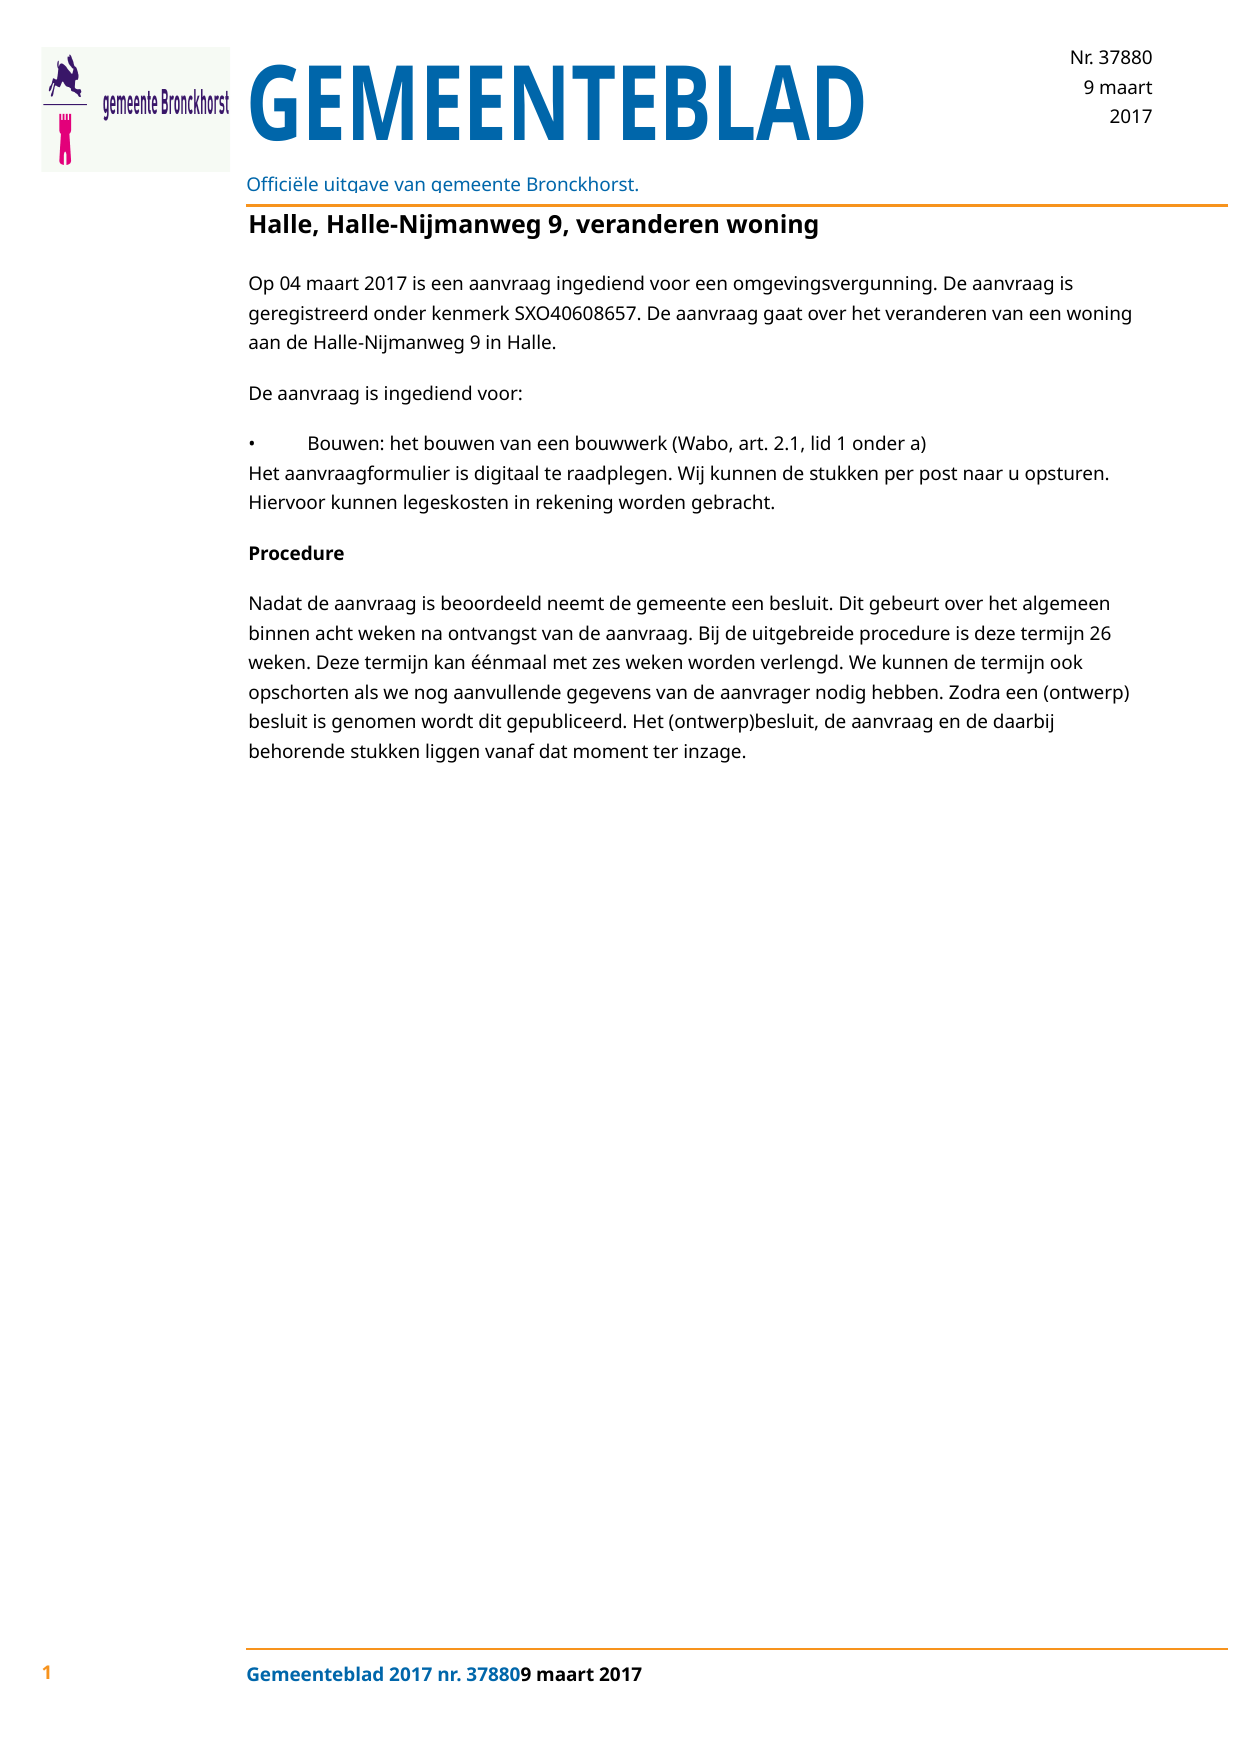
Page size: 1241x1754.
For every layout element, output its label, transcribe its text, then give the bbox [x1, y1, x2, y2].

text Op 04 maart 2017 is een aanvraag ingediend voor een omgevingsvergunning. De aanvraag is geregistreerd onder kenmerk SXO40608657. De aanvraag gaat over het veranderen van een woning aan de Halle-Nijmanweg 9 in Halle. [248, 270, 1152, 355]
text Het aanvraagformulier is digitaal te raadplegen. Wij kunnen de stukken per post naar u opsturen. Hiervoor kunnen legeskosten in rekening worden gebracht. [248, 460, 1152, 515]
text De aanvraag is ingediend voor: [248, 380, 1152, 406]
picture [41, 47, 231, 172]
list Bouwen: het bouwen van een bouwwerk (Wabo, art. 2.1, lid 1 onder a) [248, 430, 1152, 456]
text Halle, Halle-Nijmanweg 9, veranderen woning [248, 207, 1152, 241]
text Nadat de aanvraag is beoordeeld neemt de gemeente een besluit. Dit gebeurt over het algemeen binnen acht weken na ontvangst van de aanvraag. Bij de uitgebreide procedure is deze termijn 26 weken. Deze termijn kan éénmaal met zes weken worden verlengd. We kunnen de termijn ook opschorten als we nog aanvullende gegevens van de aanvrager nodig hebben. Zodra een (ontwerp) besluit is genomen wordt dit gepubliceerd. Het (ontwerp)besluit, de aanvraag en de daarbij behorende stukken liggen vanaf dat moment ter inzage. [248, 590, 1152, 764]
text Procedure [248, 540, 1152, 566]
